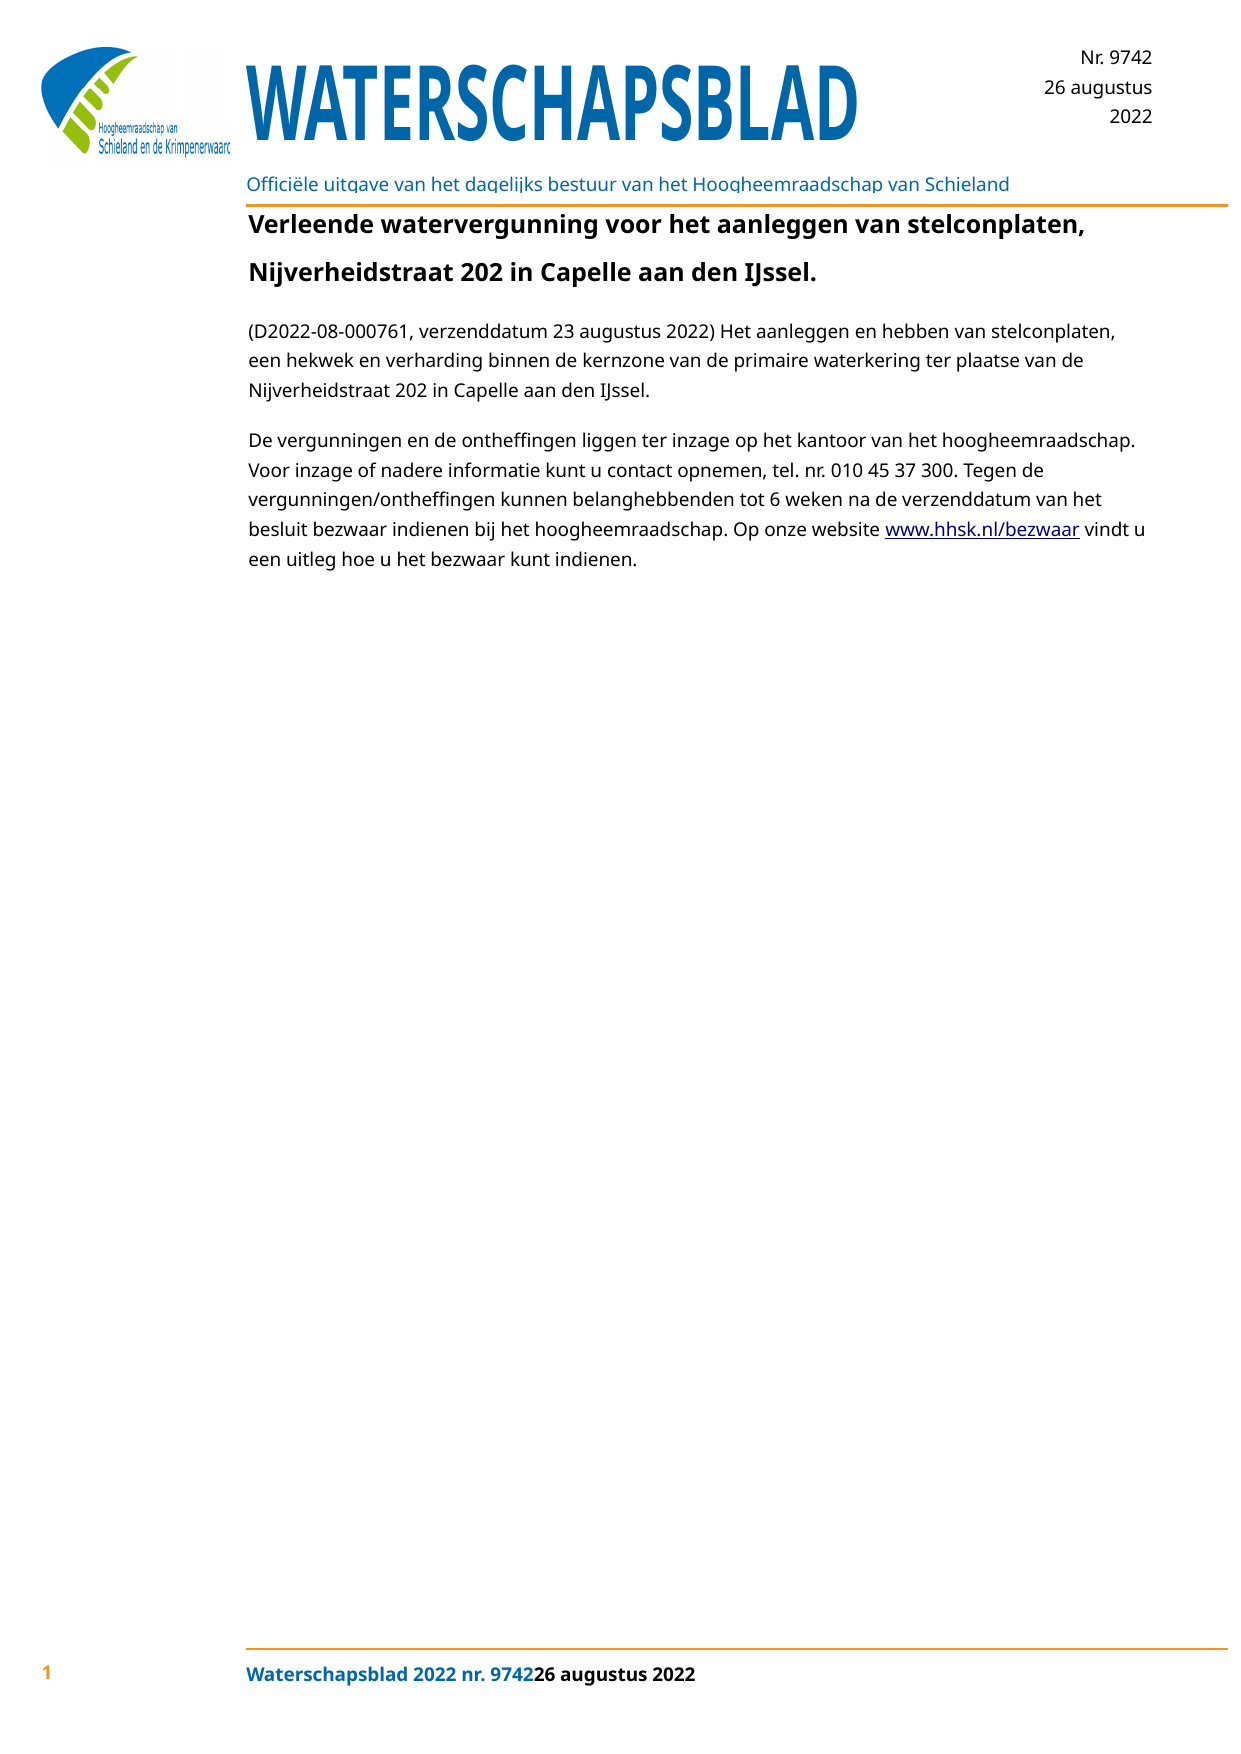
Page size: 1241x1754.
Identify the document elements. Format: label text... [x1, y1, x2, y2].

text Verleende watervergunning voor het aanleggen van stelconplaten, Nijverheidstraat 202 in Capelle aan den IJssel. [248, 207, 1152, 288]
picture [41, 47, 231, 172]
text (D2022-08-000761, verzenddatum 23 augustus 2022) Het aanleggen en hebben van stelconplaten, een hekwek en verharding binnen de kernzone van de primaire waterkering ter plaatse van de Nijverheidstraat 202 in Capelle aan den IJssel. [248, 318, 1152, 403]
text De vergunningen en de ontheffingen liggen ter inzage op het kantoor van het hoogheemraadschap. Voor inzage of nadere informatie kunt u contact opnemen, tel. nr. 010 45 37 300. Tegen de vergunningen/ontheffingen kunnen belanghebbenden tot 6 weken na de verzenddatum van het besluit bezwaar indienen bij het hoogheemraadschap. Op onze website www.hhsk.nl/bezwaar vindt u een uitleg hoe u het bezwaar kunt indienen. [248, 427, 1152, 572]
